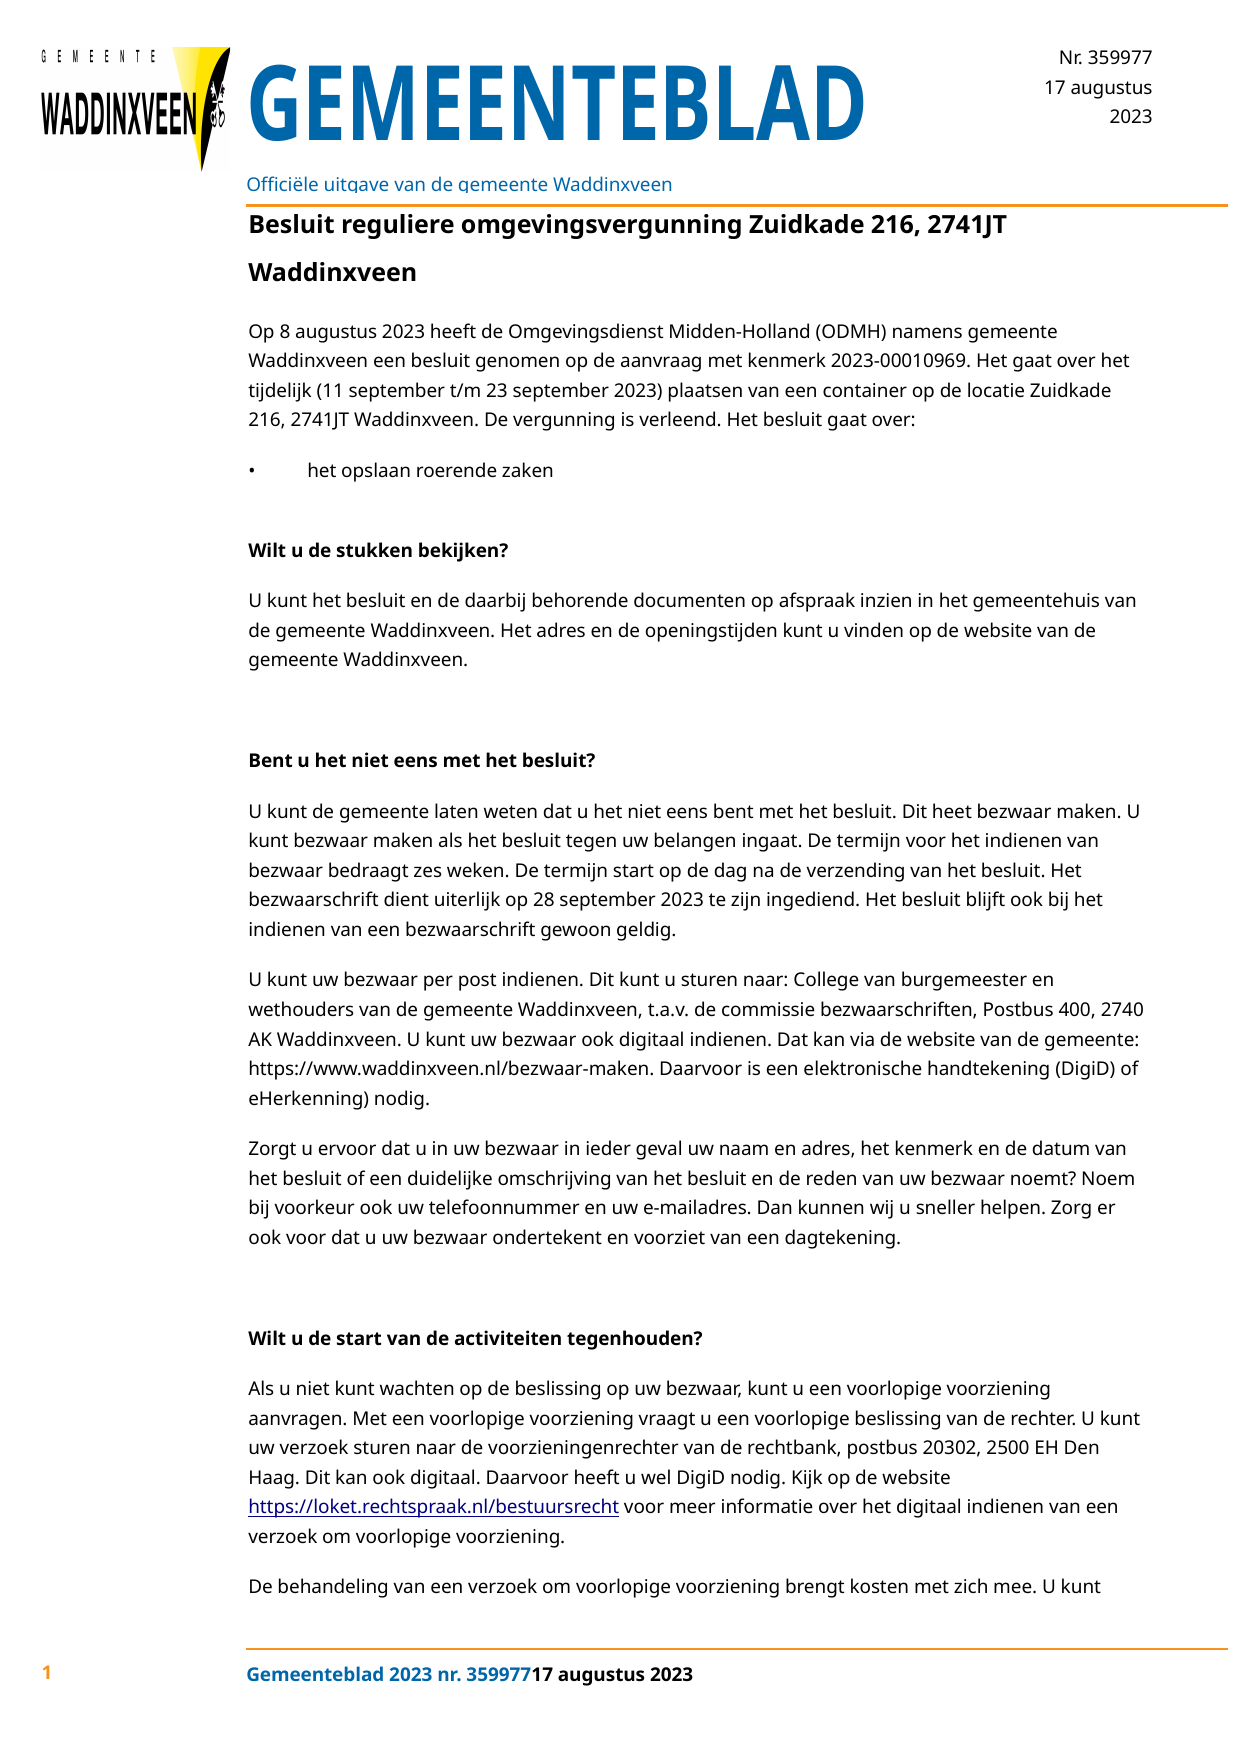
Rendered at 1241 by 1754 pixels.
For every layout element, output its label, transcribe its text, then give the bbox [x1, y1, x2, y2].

text Wilt u de stukken bekijken? [248, 537, 1152, 563]
text U kunt de gemeente laten weten dat u het niet eens bent met het besluit. Dit heet bezwaar maken. U kunt bezwaar maken als het besluit tegen uw belangen ingaat. De termijn voor het indienen van bezwaar bedraagt zes weken. De termijn start op de dag na de verzending van het besluit. Het bezwaarschrift dient uiterlijk op 28 september 2023 te zijn ingediend. Het besluit blijft ook bij het indienen van een bezwaarschrift gewoon geldig. [248, 798, 1152, 942]
text U kunt het besluit en de daarbij behorende documenten op afspraak inzien in het gemeentehuis van de gemeente Waddinxveen. Het adres en de openingstijden kunt u vinden op de website van de gemeente Waddinxveen. [248, 587, 1152, 672]
text U kunt uw bezwaar per post indienen. Dit kunt u sturen naar: College van burgemeester en wethouders van de gemeente Waddinxveen, t.a.v. de commissie bezwaarschriften, Postbus 400, 2740 AK Waddinxveen. U kunt uw bezwaar ook digitaal indienen. Dat kan via de website van de gemeente: https://www.waddinxveen.nl/bezwaar-maken. Daarvoor is een elektronische handtekening (DigiD) of eHerkenning) nodig. [248, 967, 1152, 1111]
text Besluit reguliere omgevingsvergunning Zuidkade 216, 2741JT Waddinxveen [248, 207, 1152, 288]
text Op 8 augustus 2023 heeft de Omgevingsdienst Midden-Holland (ODMH) namens gemeente Waddinxveen een besluit genomen op de aanvraag met kenmerk 2023-00010969. Het gaat over het tijdelijk (11 september t/m 23 september 2023) plaatsen van een container op de locatie Zuidkade 216, 2741JT Waddinxveen. De vergunning is verleend. Het besluit gaat over: [248, 318, 1152, 432]
text Wilt u de start van de activiteiten tegenhouden? [248, 1325, 1152, 1351]
picture [41, 47, 231, 172]
text De behandeling van een verzoek om voorlopige voorziening brengt kosten met zich mee. U kunt [248, 1574, 1152, 1599]
list het opslaan roerende zaken [248, 457, 1152, 483]
text Zorgt u ervoor dat u in uw bezwaar in ieder geval uw naam en adres, het kenmerk en de datum van het besluit of een duidelijke omschrijving van het besluit en de reden van uw bezwaar noemt? Noem bij voorkeur ook uw telefoonnummer en uw e-mailadres. Dan kunnen wij u sneller helpen. Zorg er ook voor dat u uw bezwaar ondertekent en voorziet van een dagtekening. [248, 1135, 1152, 1250]
text Bent u het niet eens met het besluit? [248, 747, 1152, 773]
text Als u niet kunt wachten op de beslissing op uw bezwaar, kunt u een voorlopige voorziening aanvragen. Met een voorlopige voorziening vraagt u een voorlopige beslissing van de rechter. U kunt uw verzoek sturen naar de voorzieningenrechter van de rechtbank, postbus 20302, 2500 EH Den Haag. Dit kan ook digitaal. Daarvoor heeft u wel DigiD nodig. Kijk op de website https://loket.rechtspraak.nl/bestuursrecht voor meer informatie over het digitaal indienen van een verzoek om voorlopige voorziening. [248, 1375, 1152, 1549]
